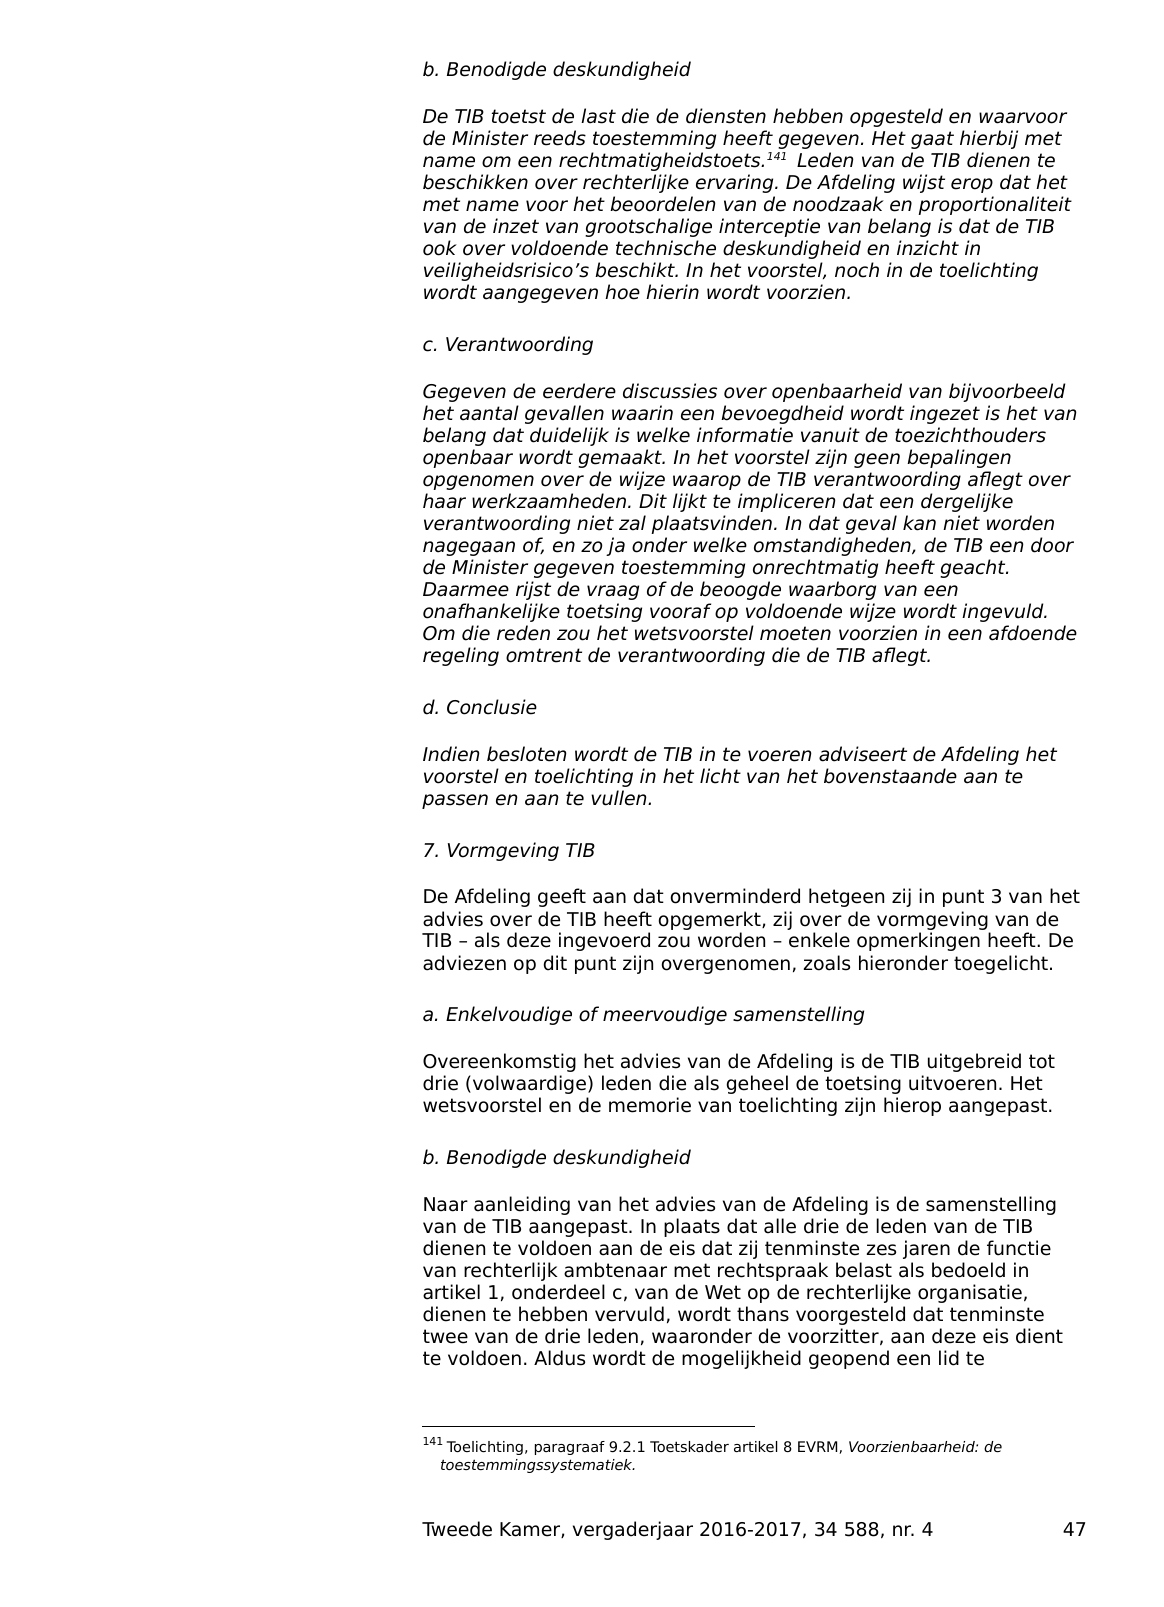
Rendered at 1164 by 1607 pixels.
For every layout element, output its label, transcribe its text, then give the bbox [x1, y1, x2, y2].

subtitle b. Benodigde deskundigheid [422, 59, 1087, 81]
text Gegeven de eerdere discussies over openbaarheid van bijvoorbeeld het aantal gevallen waarin een bevoegdheid wordt ingezet is het van belang dat duidelijk is welke informatie vanuit de toezichthouders openbaar wordt gemaakt. In het voorstel zijn geen bepalingen opgenomen over de wijze waarop de TIB verantwoording aflegt over haar werkzaamheden. Dit lijkt te impliceren dat een dergelijke verantwoording niet zal plaatsvinden. In dat geval kan niet worden nagegaan of, en zo ja onder welke omstandigheden, de TIB een door de Minister gegeven toestemming onrechtmatig heeft geacht. Daarmee rijst de vraag of de beoogde waarborg van een onafhankelijke toetsing vooraf op voldoende wijze wordt ingevuld. Om die reden zou het wetsvoorstel moeten voorzien in een afdoende regeling omtrent de verantwoording die de TIB aflegt. [422, 381, 1087, 667]
subtitle d. Conclusie [422, 697, 1087, 718]
text Toelichting, paragraaf 9.2.1 Toetskader artikel 8 EVRM, Voorzienbaarheid: de toestemmingssystematiek. [422, 1435, 1087, 1474]
text De Afdeling geeft aan dat onverminderd hetgeen zij in punt 3 van het advies over de TIB heeft opgemerkt, zij over de vormgeving van de TIB – als deze ingevoerd zou worden – enkele opmerkingen heeft. De adviezen op dit punt zijn overgenomen, zoals hieronder toegelicht. [422, 886, 1087, 974]
text Overeenkomstig het advies van de Afdeling is de TIB uitgebreid tot drie (volwaardige) leden die als geheel de toetsing uitvoeren. Het wetsvoorstel en de memorie van toelichting zijn hierop aangepast. [422, 1051, 1087, 1117]
subtitle a. Enkelvoudige of meervoudige samenstelling [422, 1004, 1087, 1026]
subtitle 7. Vormgeving TIB [422, 839, 1087, 861]
subtitle c. Verantwoording [422, 334, 1087, 356]
text Naar aanleiding van het advies van de Afdeling is de samenstelling van de TIB aangepast. In plaats dat alle drie de leden van de TIB dienen te voldoen aan de eis dat zij tenminste zes jaren de functie van rechterlijk ambtenaar met rechtspraak belast als bedoeld in artikel 1, onderdeel c, van de Wet op de rechterlijke organisatie, dienen te hebben vervuld, wordt thans voorgesteld dat tenminste twee van de drie leden, waaronder de voorzitter, aan deze eis dient te voldoen. Aldus wordt de mogelijkheid geopend een lid te [422, 1194, 1087, 1370]
text Indien besloten wordt de TIB in te voeren adviseert de Afdeling het voorstel en toelichting in het licht van het bovenstaande aan te passen en aan te vullen. [422, 743, 1087, 809]
subtitle b. Benodigde deskundigheid [422, 1147, 1087, 1169]
text De TIB toetst de last die de diensten hebben opgesteld en waarvoor de Minister reeds toestemming heeft gegeven. Het gaat hierbij met name om een rechtmatigheidstoets. Leden van de TIB dienen te beschikken over rechterlijke ervaring. De Afdeling wijst erop dat het met name voor het beoordelen van de noodzaak en proportionaliteit van de inzet van grootschalige interceptie van belang is dat de TIB ook over voldoende technische deskundigheid en inzicht in veiligheidsrisico’s beschikt. In het voorstel, noch in de toelichting wordt aangegeven hoe hierin wordt voorzien. [422, 106, 1087, 304]
